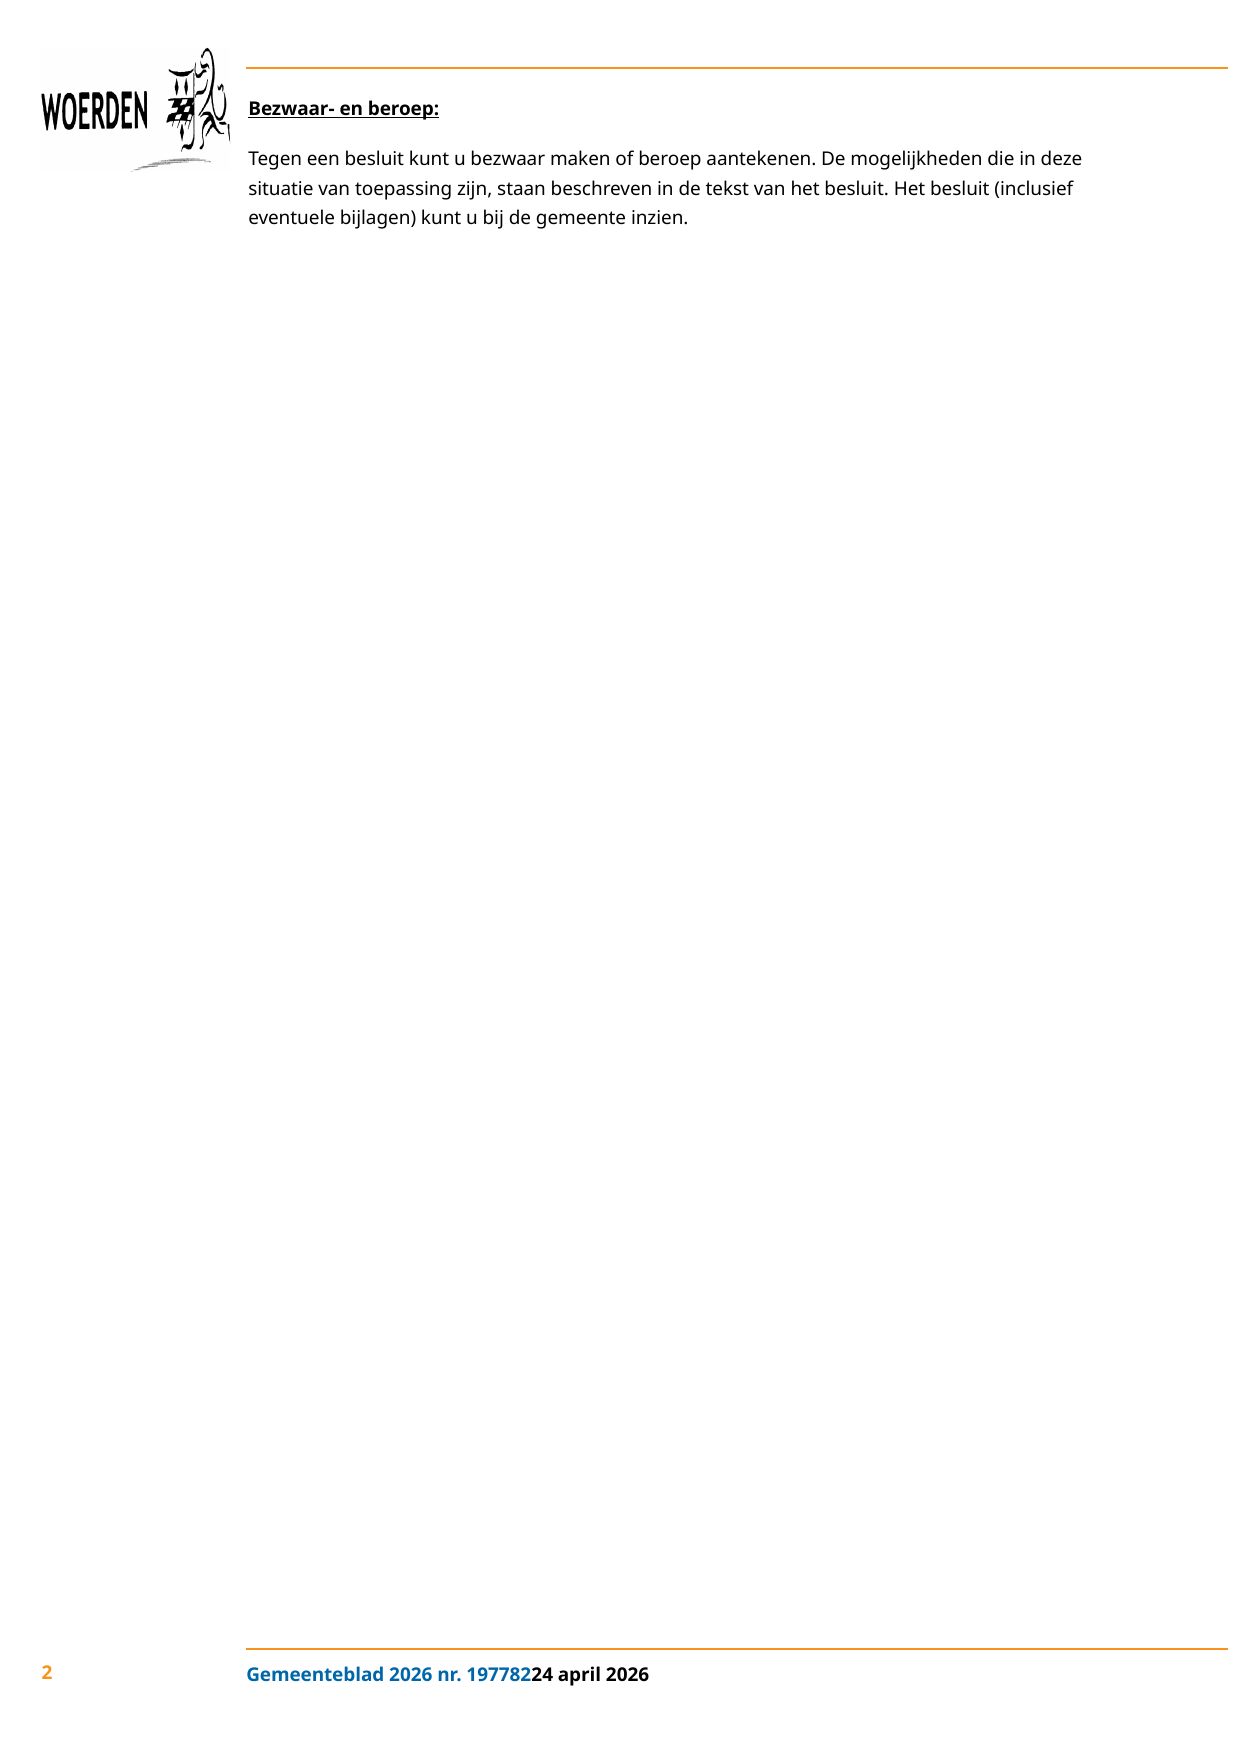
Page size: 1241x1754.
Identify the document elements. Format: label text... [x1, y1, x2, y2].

text Tegen een besluit kunt u bezwaar maken of beroep aantekenen. De mogelijkheden die in deze situatie van toepassing zijn, staan beschreven in de tekst van het besluit. Het besluit (inclusief eventuele bijlagen) kunt u bij de gemeente inzien. [248, 145, 1152, 230]
text Bezwaar- en beroep: [248, 95, 1152, 121]
picture [41, 47, 231, 172]
